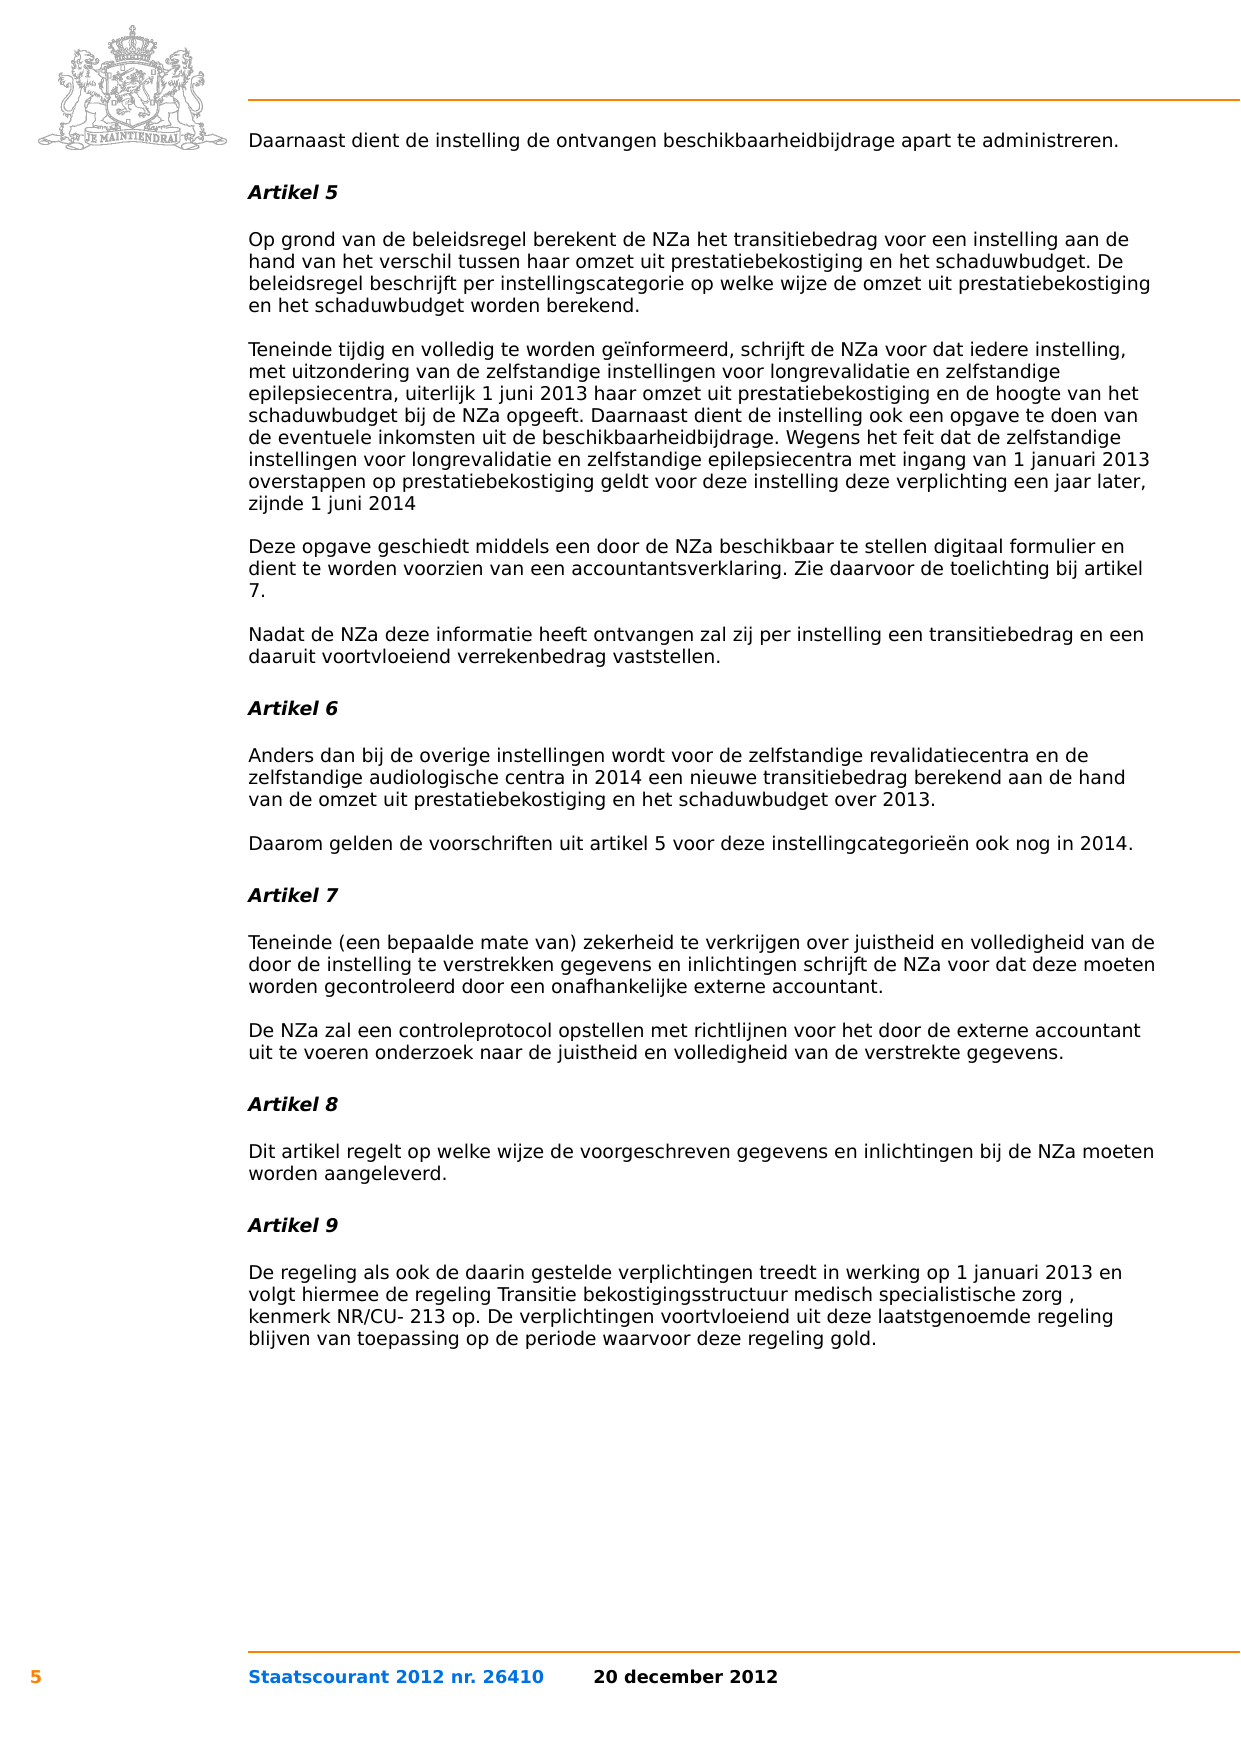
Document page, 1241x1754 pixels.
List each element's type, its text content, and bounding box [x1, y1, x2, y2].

text Teneinde tijdig en volledig te worden geïnformeerd, schrijft de NZa voor dat iedere instelling, met uitzondering van de zelfstandige instellingen voor longrevalidatie en zelfstandige epilepsiecentra, uiterlijk 1 juni 2013 haar omzet uit prestatiebekostiging en de hoogte van het schaduwbudget bij de NZa opgeeft. Daarnaast dient de instelling ook een opgave te doen van de eventuele inkomsten uit de beschikbaarheidbijdrage. Wegens het feit dat de zelfstandige instellingen voor longrevalidatie en zelfstandige epilepsiecentra met ingang van 1 januari 2013 overstappen op prestatiebekostiging geldt voor deze instelling deze verplichting een jaar later, zijnde 1 juni 2014 [248, 339, 1163, 514]
subtitle Artikel 9 [248, 1214, 1163, 1237]
text De NZa zal een controleprotocol opstellen met richtlijnen voor het door de externe accountant uit te voeren onderzoek naar de juistheid en volledigheid van de verstrekte gegevens. [248, 1020, 1163, 1064]
text Daarom gelden de voorschriften uit artikel 5 voor deze instellingcategorieën ook nog in 2014. [248, 833, 1163, 855]
text Op grond van de beleidsregel berekent de NZa het transitiebedrag voor een instelling aan de hand van het verschil tussen haar omzet uit prestatiebekostiging en het schaduwbudget. De beleidsregel beschrijft per instellingscategorie op welke wijze de omzet uit prestatiebekostiging en het schaduwbudget worden berekend. [248, 229, 1163, 317]
picture [38, 25, 227, 150]
subtitle Artikel 8 [248, 1094, 1163, 1116]
text Anders dan bij de overige instellingen wordt voor de zelfstandige revalidatiecentra en de zelfstandige audiologische centra in 2014 een nieuwe transitiebedrag berekend aan de hand van de omzet uit prestatiebekostiging en het schaduwbudget over 2013. [248, 745, 1163, 811]
text Dit artikel regelt op welke wijze de voorgeschreven gegevens en inlichtingen bij de NZa moeten worden aangeleverd. [248, 1141, 1163, 1184]
subtitle Artikel 5 [248, 182, 1163, 204]
text Deze opgave geschiedt middels een door de NZa beschikbaar te stellen digitaal formulier en dient te worden voorzien van een accountantsverklaring. Zie daarvoor de toelichting bij artikel 7. [248, 536, 1163, 602]
text Teneinde (een bepaalde mate van) zekerheid te verkrijgen over juistheid en volledigheid van de door de instelling te verstrekken gegevens en inlichtingen schrijft de NZa voor dat deze moeten worden gecontroleerd door een onafhankelijke externe accountant. [248, 932, 1163, 998]
text Daarnaast dient de instelling de ontvangen beschikbaarheidbijdrage apart te administreren. [248, 130, 1163, 152]
text De regeling als ook de daarin gestelde verplichtingen treedt in werking op 1 januari 2013 en volgt hiermee de regeling Transitie bekostigingsstructuur medisch specialistische zorg , kenmerk NR/CU- 213 op. De verplichtingen voortvloeiend uit deze laatstgenoemde regeling blijven van toepassing op de periode waarvoor deze regeling gold. [248, 1262, 1163, 1349]
text Nadat de NZa deze informatie heeft ontvangen zal zij per instelling een transitiebedrag en een daaruit voortvloeiend verrekenbedrag vaststellen. [248, 624, 1163, 668]
subtitle Artikel 7 [248, 885, 1163, 907]
subtitle Artikel 6 [248, 698, 1163, 720]
